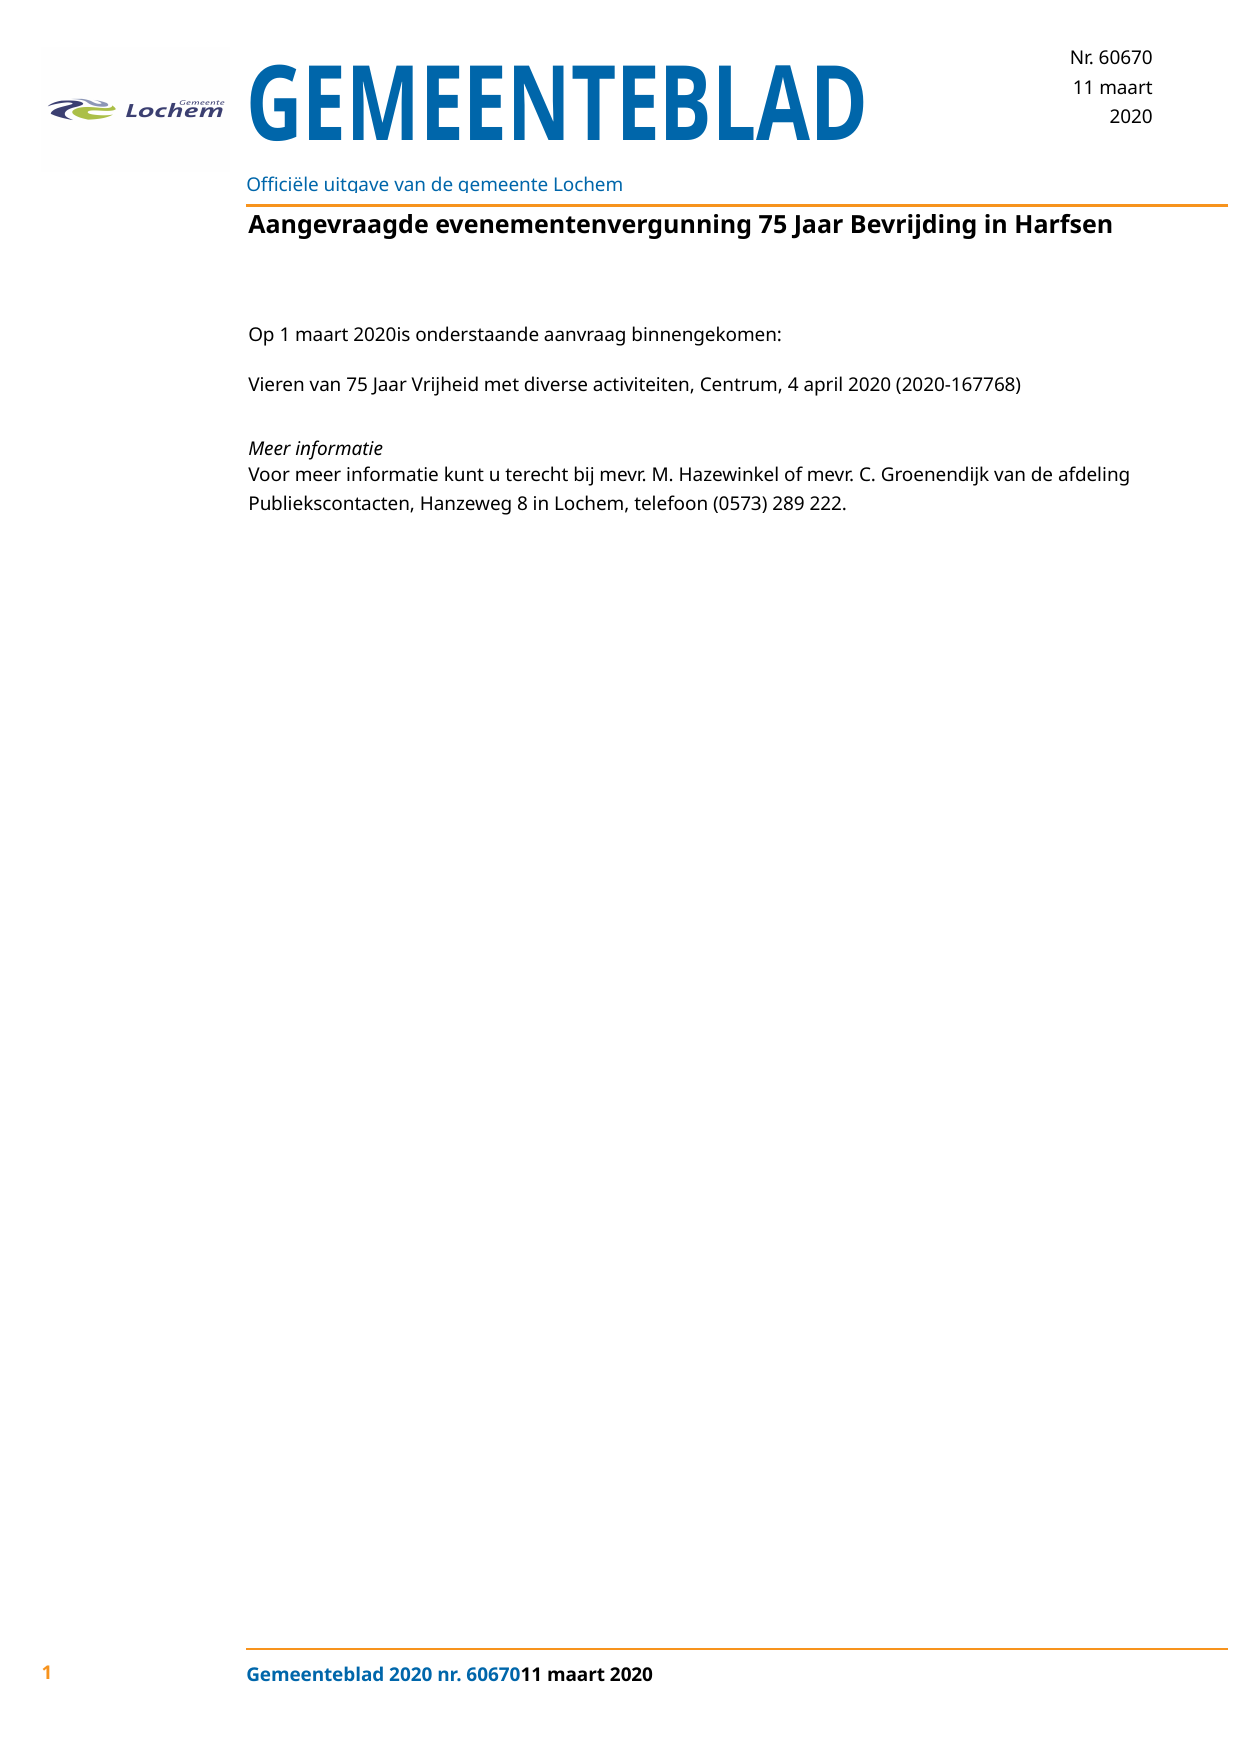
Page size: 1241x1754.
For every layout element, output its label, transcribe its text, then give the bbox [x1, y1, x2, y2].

picture [41, 47, 231, 172]
text Voor meer informatie kunt u terecht bij mevr. M. Hazewinkel of mevr. C. Groenendijk van de afdeling Publiekscontacten, Hanzeweg 8 in Lochem, telefoon (0573) 289 222. [248, 461, 1152, 516]
text Op 1 maart 2020is onderstaande aanvraag binnengekomen: [248, 321, 1152, 346]
text Aangevraagde evenementenvergunning 75 Jaar Bevrijding in Harfsen [248, 207, 1152, 241]
text Vieren van 75 Jaar Vrijheid met diverse activiteiten, Centrum, 4 april 2020 (2020-167768) [248, 371, 1152, 397]
text Meer informatie [248, 435, 1152, 461]
